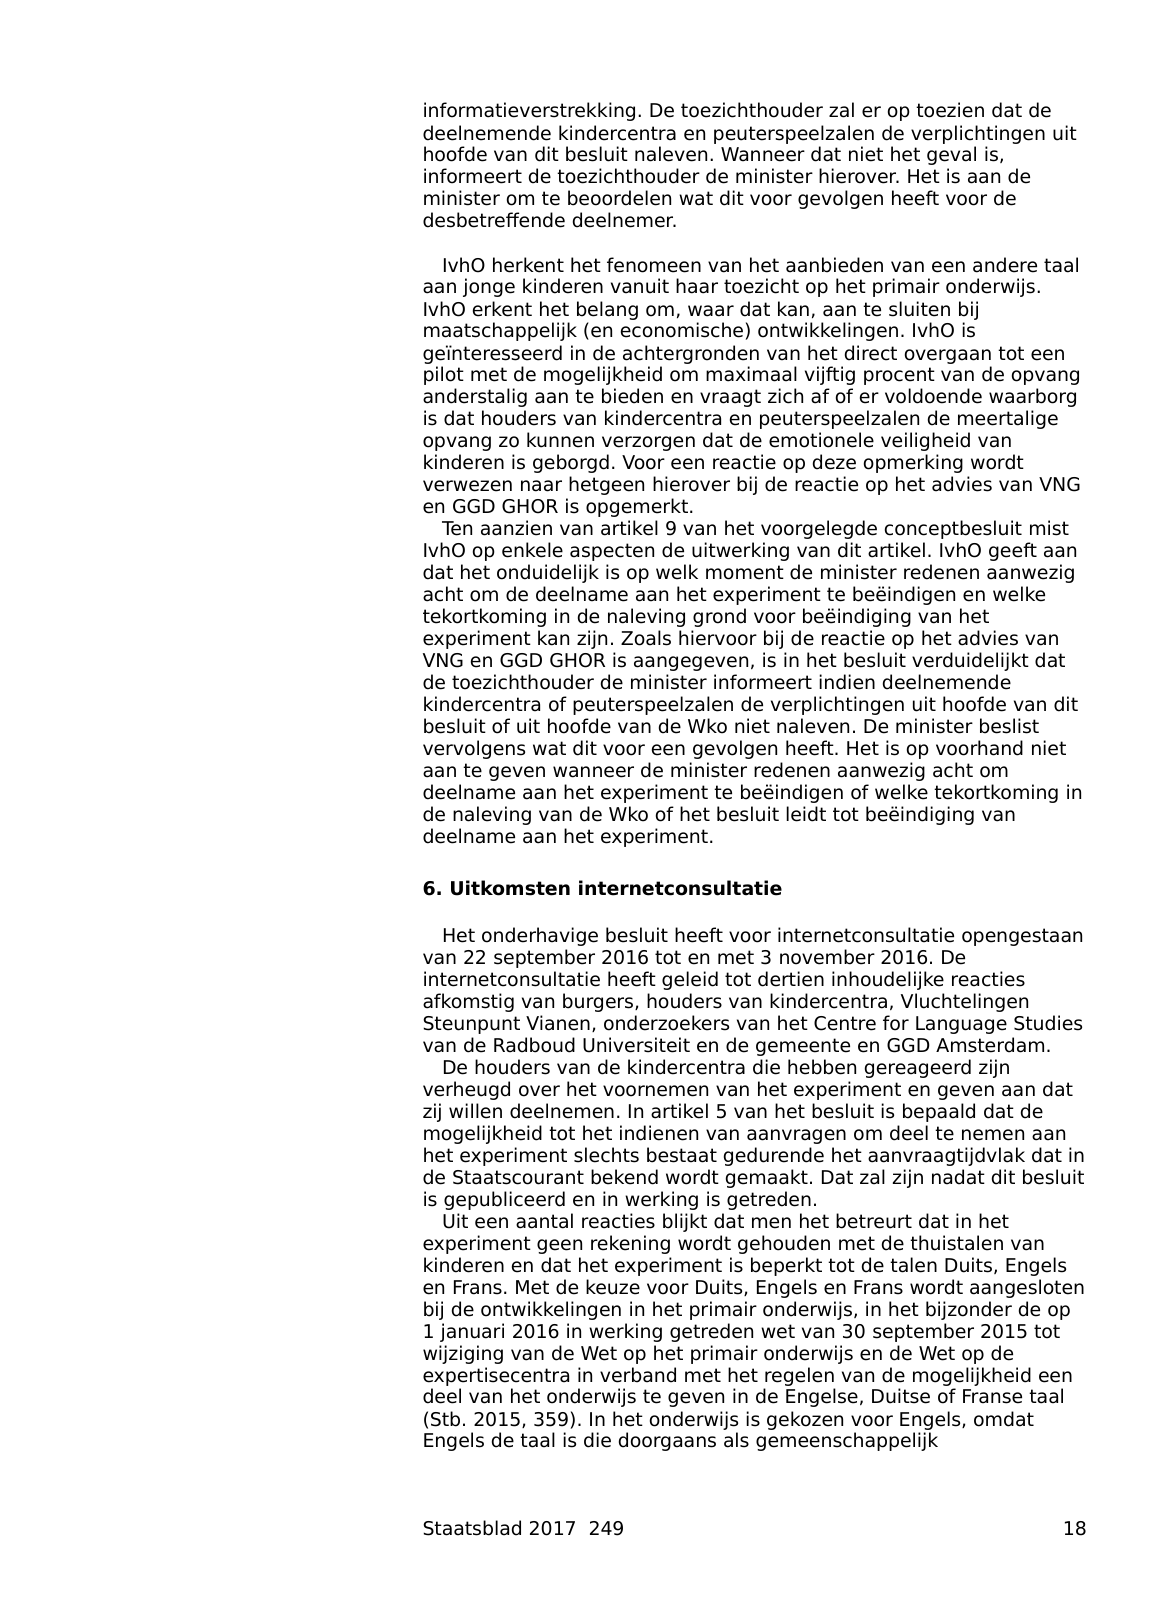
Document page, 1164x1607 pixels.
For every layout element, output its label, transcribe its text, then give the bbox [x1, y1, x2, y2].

text De houders van de kindercentra die hebben gereageerd zijn verheugd over het voornemen van het experiment en geven aan dat zij willen deelnemen. In artikel 5 van het besluit is bepaald dat de mogelijkheid tot het indienen van aanvragen om deel te nemen aan het experiment slechts bestaat gedurende het aanvraagtijdvlak dat in de Staatscourant bekend wordt gemaakt. Dat zal zijn nadat dit besluit is gepubliceerd en in werking is getreden. [422, 1057, 1087, 1211]
text informatieverstrekking. De toezichthouder zal er op toezien dat de deelnemende kindercentra en peuterspeelzalen de verplichtingen uit hoofde van dit besluit naleven. Wanneer dat niet het geval is, informeert de toezichthouder de minister hierover. Het is aan de minister om te beoordelen wat dit voor gevolgen heeft voor de desbetreffende deelnemer. [422, 100, 1087, 232]
text Het onderhavige besluit heeft voor internetconsultatie opengestaan van 22 september 2016 tot en met 3 november 2016. De internetconsultatie heeft geleid tot dertien inhoudelijke reacties afkomstig van burgers, houders van kindercentra, Vluchtelingen Steunpunt Vianen, onderzoekers van het Centre for Language Studies van de Radboud Universiteit en de gemeente en GGD Amsterdam. [422, 925, 1087, 1057]
text Uit een aantal reacties blijkt dat men het betreurt dat in het experiment geen rekening wordt gehouden met de thuistalen van kinderen en dat het experiment is beperkt tot de talen Duits, Engels en Frans. Met de keuze voor Duits, Engels en Frans wordt aangesloten bij de ontwikkelingen in het primair onderwijs, in het bijzonder de op 1 januari 2016 in werking getreden wet van 30 september 2015 tot wijziging van de Wet op het primair onderwijs en de Wet op de expertisecentra in verband met het regelen van de mogelijkheid een deel van het onderwijs te geven in de Engelse, Duitse of Franse taal (Stb. 2015, 359). In het onderwijs is gekozen voor Engels, omdat Engels de taal is die doorgaans als gemeenschappelijk [422, 1211, 1087, 1452]
text Ten aanzien van artikel 9 van het voorgelegde conceptbesluit mist IvhO op enkele aspecten de uitwerking van dit artikel. IvhO geeft aan dat het onduidelijk is op welk moment de minister redenen aanwezig acht om de deelname aan het experiment te beëindigen en welke tekortkoming in de naleving grond voor beëindiging van het experiment kan zijn. Zoals hiervoor bij de reactie op het advies van VNG en GGD GHOR is aangegeven, is in het besluit verduidelijkt dat de toezichthouder de minister informeert indien deelnemende kindercentra of peuterspeelzalen de verplichtingen uit hoofde van dit besluit of uit hoofde van de Wko niet naleven. De minister beslist vervolgens wat dit voor een gevolgen heeft. Het is op voorhand niet aan te geven wanneer de minister redenen aanwezig acht om deelname aan het experiment te beëindigen of welke tekortkoming in de naleving van de Wko of het besluit leidt tot beëindiging van deelname aan het experiment. [422, 518, 1087, 848]
text IvhO herkent het fenomeen van het aanbieden van een andere taal aan jonge kinderen vanuit haar toezicht op het primair onderwijs. IvhO erkent het belang om, waar dat kan, aan te sluiten bij maatschappelijk (en economische) ontwikkelingen. IvhO is geïnteresseerd in de achtergronden van het direct overgaan tot een pilot met de mogelijkheid om maximaal vijftig procent van de opvang anderstalig aan te bieden en vraagt zich af of er voldoende waarborg is dat houders van kindercentra en peuterspeelzalen de meertalige opvang zo kunnen verzorgen dat de emotionele veiligheid van kinderen is geborgd. Voor een reactie op deze opmerking wordt verwezen naar hetgeen hierover bij de reactie op het advies van VNG en GGD GHOR is opgemerkt. [422, 254, 1087, 518]
subtitle 6. Uitkomsten internetconsultatie [422, 878, 1087, 900]
